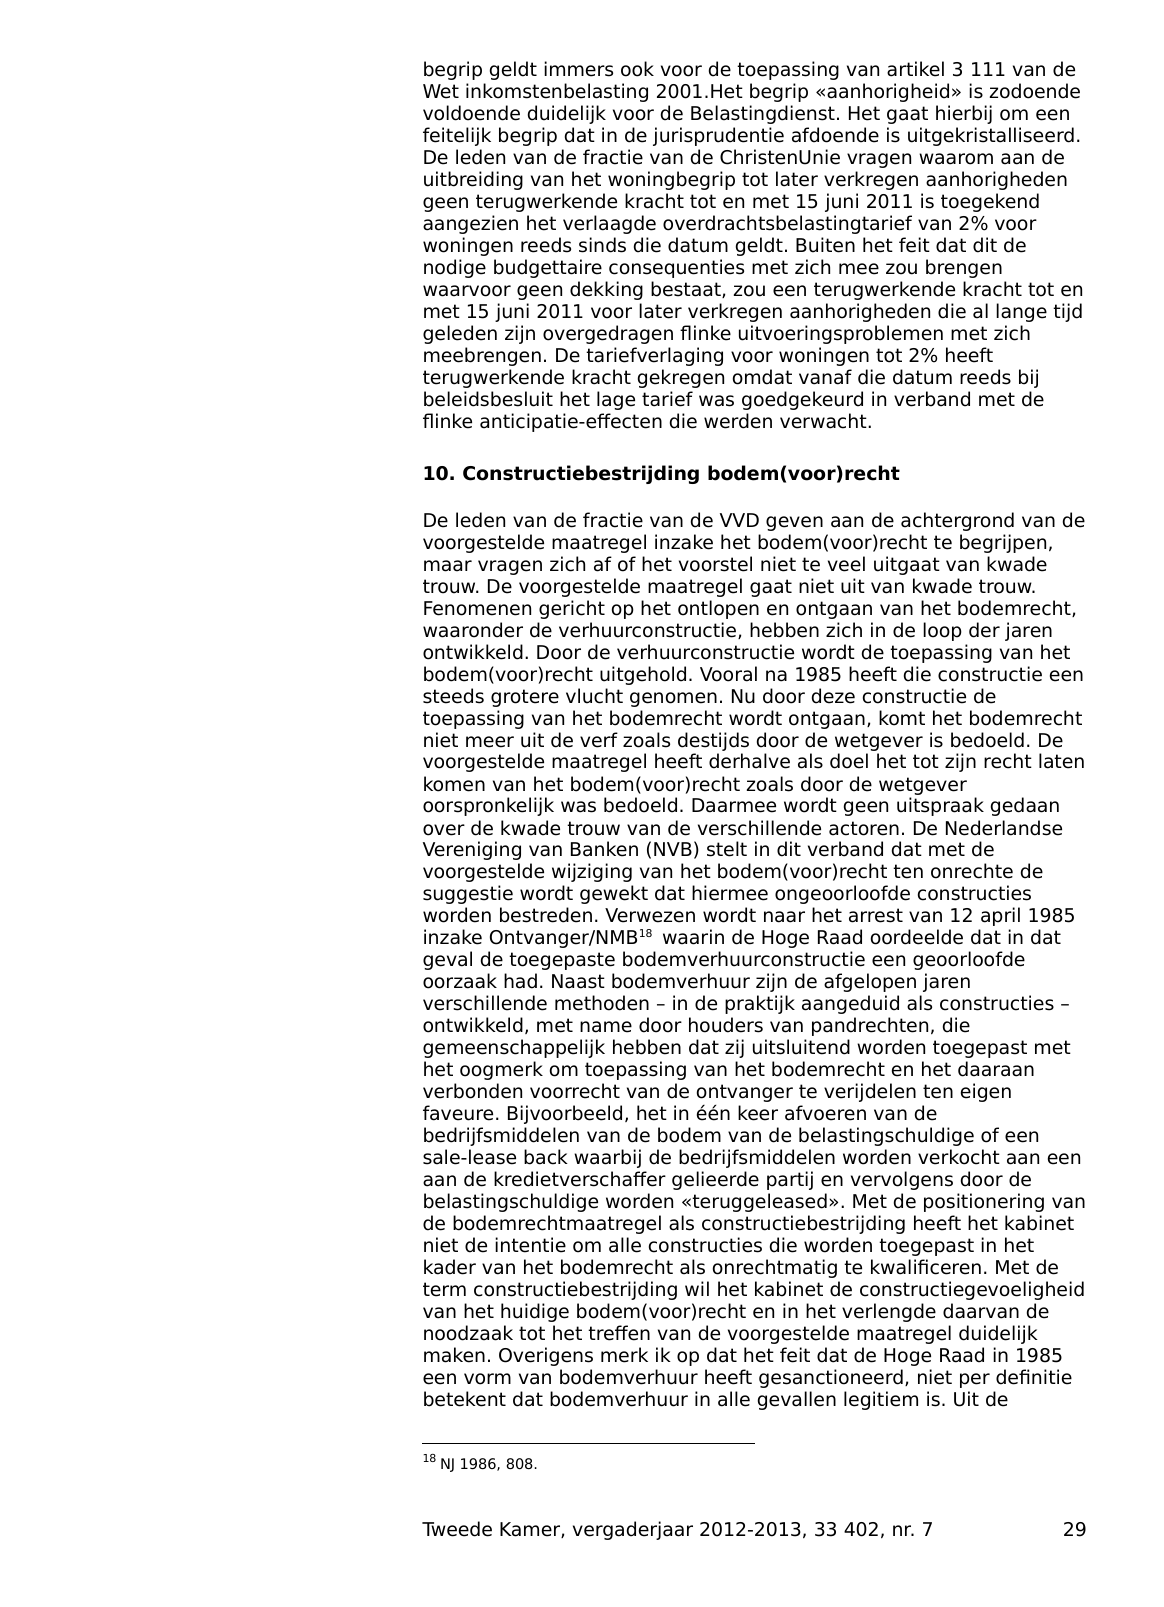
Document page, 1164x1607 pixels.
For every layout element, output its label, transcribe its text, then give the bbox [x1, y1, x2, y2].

subtitle 10. Constructiebestrijding bodem(voor)recht [422, 463, 1087, 485]
text NJ 1986, 808. [422, 1452, 1087, 1474]
text De leden van de fractie van de ChristenUnie vragen waarom aan de uitbreiding van het woningbegrip tot later verkregen aanhorigheden geen terugwerkende kracht tot en met 15 juni 2011 is toegekend aangezien het verlaagde overdrachtsbelastingtarief van 2% voor woningen reeds sinds die datum geldt. Buiten het feit dat dit de nodige budgettaire consequenties met zich mee zou brengen waarvoor geen dekking bestaat, zou een terugwerkende kracht tot en met 15 juni 2011 voor later verkregen aanhorigheden die al lange tijd geleden zijn overgedragen flinke uitvoeringsproblemen met zich meebrengen. De tariefverlaging voor woningen tot 2% heeft terugwerkende kracht gekregen omdat vanaf die datum reeds bij beleidsbesluit het lage tarief was goedgekeurd in verband met de flinke anticipatie-effecten die werden verwacht. [422, 147, 1087, 433]
text begrip geldt immers ook voor de toepassing van artikel 3 111 van de Wet inkomstenbelasting 2001.Het begrip «aanhorigheid» is zodoende voldoende duidelijk voor de Belastingdienst. Het gaat hierbij om een feitelijk begrip dat in de jurisprudentie afdoende is uitgekristalliseerd. [422, 59, 1087, 147]
text De leden van de fractie van de VVD geven aan de achtergrond van de voorgestelde maatregel inzake het bodem(voor)recht te begrijpen, maar vragen zich af of het voorstel niet te veel uitgaat van kwade trouw. De voorgestelde maatregel gaat niet uit van kwade trouw. Fenomenen gericht op het ontlopen en ontgaan van het bodemrecht, waaronder de verhuurconstructie, hebben zich in de loop der jaren ontwikkeld. Door de verhuurconstructie wordt de toepassing van het bodem(voor)recht uitgehold. Vooral na 1985 heeft die constructie een steeds grotere vlucht genomen. Nu door deze constructie de toepassing van het bodemrecht wordt ontgaan, komt het bodemrecht niet meer uit de verf zoals destijds door de wetgever is bedoeld. De voorgestelde maatregel heeft derhalve als doel het tot zijn recht laten komen van het bodem(voor)recht zoals door de wetgever oorspronkelijk was bedoeld. Daarmee wordt geen uitspraak gedaan over de kwade trouw van de verschillende actoren. De Nederlandse Vereniging van Banken (NVB) stelt in dit verband dat met de voorgestelde wijziging van het bodem(voor)recht ten onrechte de suggestie wordt gewekt dat hiermee ongeoorloofde constructies worden bestreden. Verwezen wordt naar het arrest van 12 april 1985 inzake Ontvanger/NMB waarin de Hoge Raad oordeelde dat in dat geval de toegepaste bodemverhuurconstructie een geoorloofde oorzaak had. Naast bodemverhuur zijn de afgelopen jaren verschillende methoden – in de praktijk aangeduid als constructies – ontwikkeld, met name door houders van pandrechten, die gemeenschappelijk hebben dat zij uitsluitend worden toegepast met het oogmerk om toepassing van het bodemrecht en het daaraan verbonden voorrecht van de ontvanger te verijdelen ten eigen faveure. Bijvoorbeeld, het in één keer afvoeren van de bedrijfsmiddelen van de bodem van de belastingschuldige of een sale-lease back waarbij de bedrijfsmiddelen worden verkocht aan een aan de kredietverschaffer gelieerde partij en vervolgens door de belastingschuldige worden «teruggeleased». Met de positionering van de bodemrechtmaatregel als constructiebestrijding heeft het kabinet niet de intentie om alle constructies die worden toegepast in het kader van het bodemrecht als onrechtmatig te kwalificeren. Met de term constructiebestrijding wil het kabinet de constructiegevoeligheid van het huidige bodem(voor)recht en in het verlengde daarvan de noodzaak tot het treffen van de voorgestelde maatregel duidelijk maken. Overigens merk ik op dat het feit dat de Hoge Raad in 1985 een vorm van bodemverhuur heeft gesanctioneerd, niet per definitie betekent dat bodemverhuur in alle gevallen legitiem is. Uit de [422, 510, 1087, 1411]
